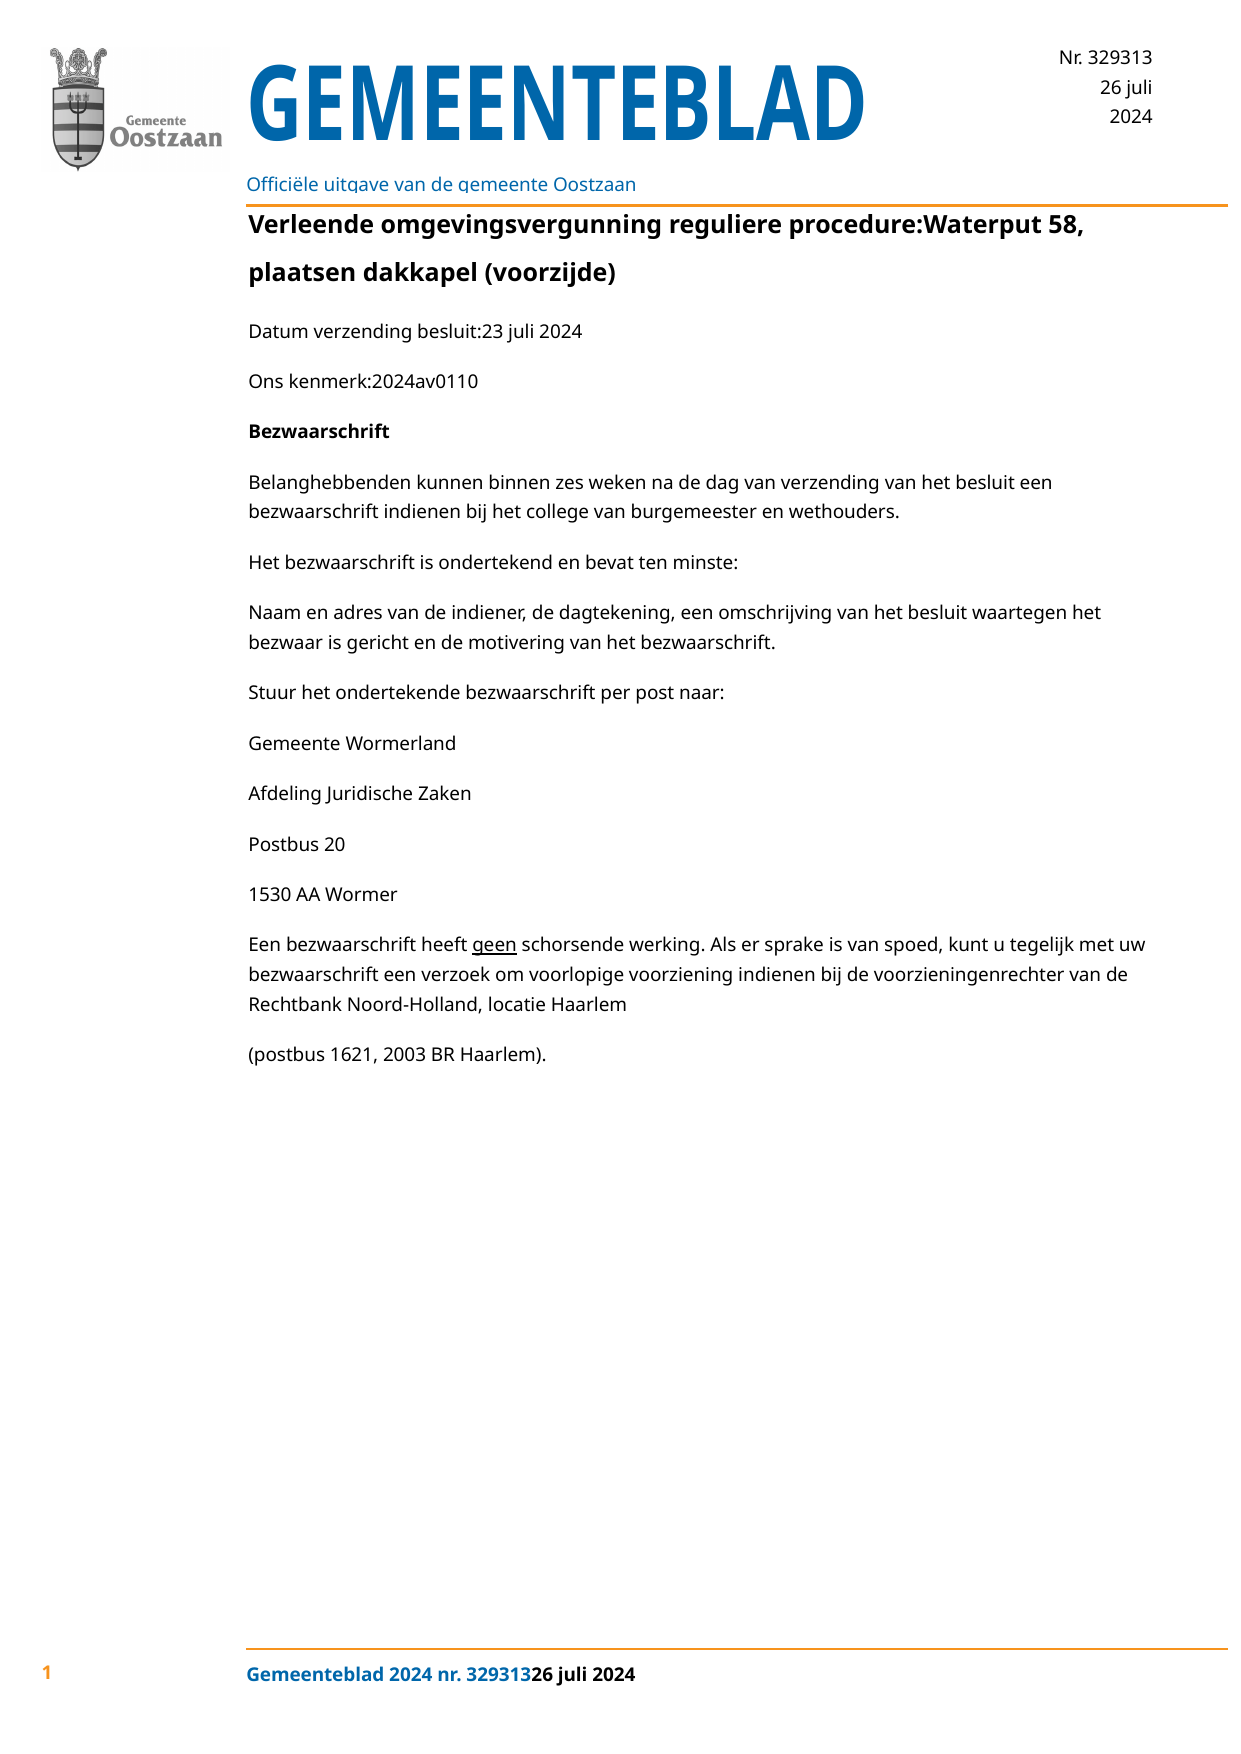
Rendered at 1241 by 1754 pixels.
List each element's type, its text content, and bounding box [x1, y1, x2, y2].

picture [41, 47, 231, 172]
text Naam en adres van de indiener, de dagtekening, een omschrijving van het besluit waartegen het bezwaar is gericht en de motivering van het bezwaarschrift. [248, 599, 1152, 655]
text Stuur het ondertekende bezwaarschrift per post naar: [248, 679, 1152, 705]
text Datum verzending besluit:23 juli 2024 [248, 318, 1152, 344]
text Ons kenmerk:2024av0110 [248, 368, 1152, 394]
text Postbus 20 [248, 831, 1152, 857]
text Bezwaarschrift [248, 419, 1152, 444]
text Gemeente Wormerland [248, 730, 1152, 756]
text Belanghebbenden kunnen binnen zes weken na de dag van verzending van het besluit een bezwaarschrift indienen bij het college van burgemeester en wethouders. [248, 469, 1152, 524]
text Verleende omgevingsvergunning reguliere procedure:Waterput 58, plaatsen dakkapel (voorzijde) [248, 207, 1152, 288]
text Een bezwaarschrift heeft geen schorsende werking. Als er sprake is van spoed, kunt u tegelijk met uw bezwaarschrift een verzoek om voorlopige voorziening indienen bij de voorzieningenrechter van de Rechtbank Noord-Holland, locatie Haarlem [248, 932, 1152, 1017]
text (postbus 1621, 2003 BR Haarlem). [248, 1041, 1152, 1067]
text Het bezwaarschrift is ondertekend en bevat ten minste: [248, 549, 1152, 575]
text Afdeling Juridische Zaken [248, 780, 1152, 806]
text 1530 AA Wormer [248, 881, 1152, 907]
